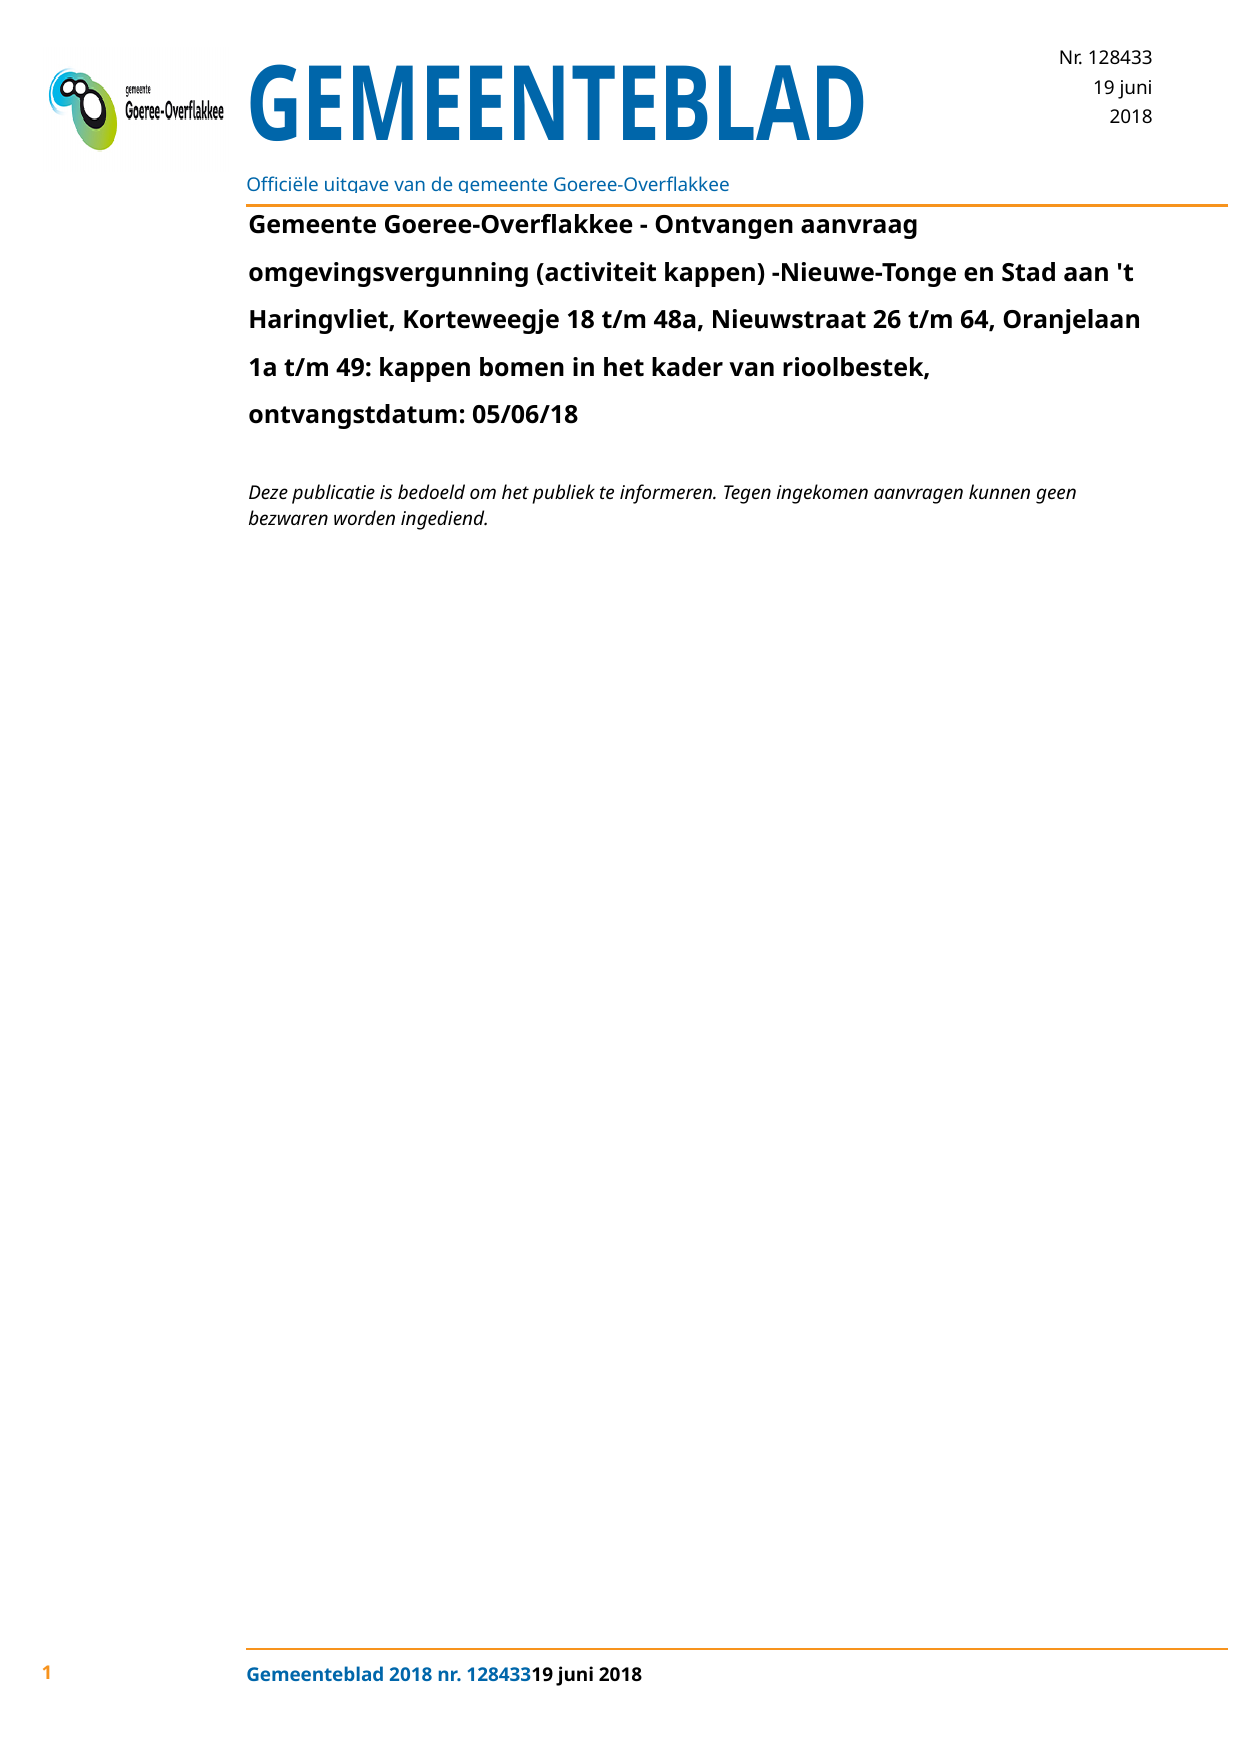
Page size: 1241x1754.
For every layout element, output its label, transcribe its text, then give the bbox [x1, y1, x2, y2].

text Gemeente Goeree-Overflakkee - Ontvangen aanvraag omgevingsvergunning (activiteit kappen) -Nieuwe-Tonge en Stad aan 't Haringvliet, Korteweegje 18 t/m 48a, Nieuwstraat 26 t/m 64, Oranjelaan 1a t/m 49: kappen bomen in het kader van rioolbestek, ontvangstdatum: 05/06/18 [248, 207, 1152, 431]
text Deze publicatie is bedoeld om het publiek te informeren. Tegen ingekomen aanvragen kunnen geen bezwaren worden ingediend. [248, 479, 1152, 530]
picture [41, 47, 231, 172]
